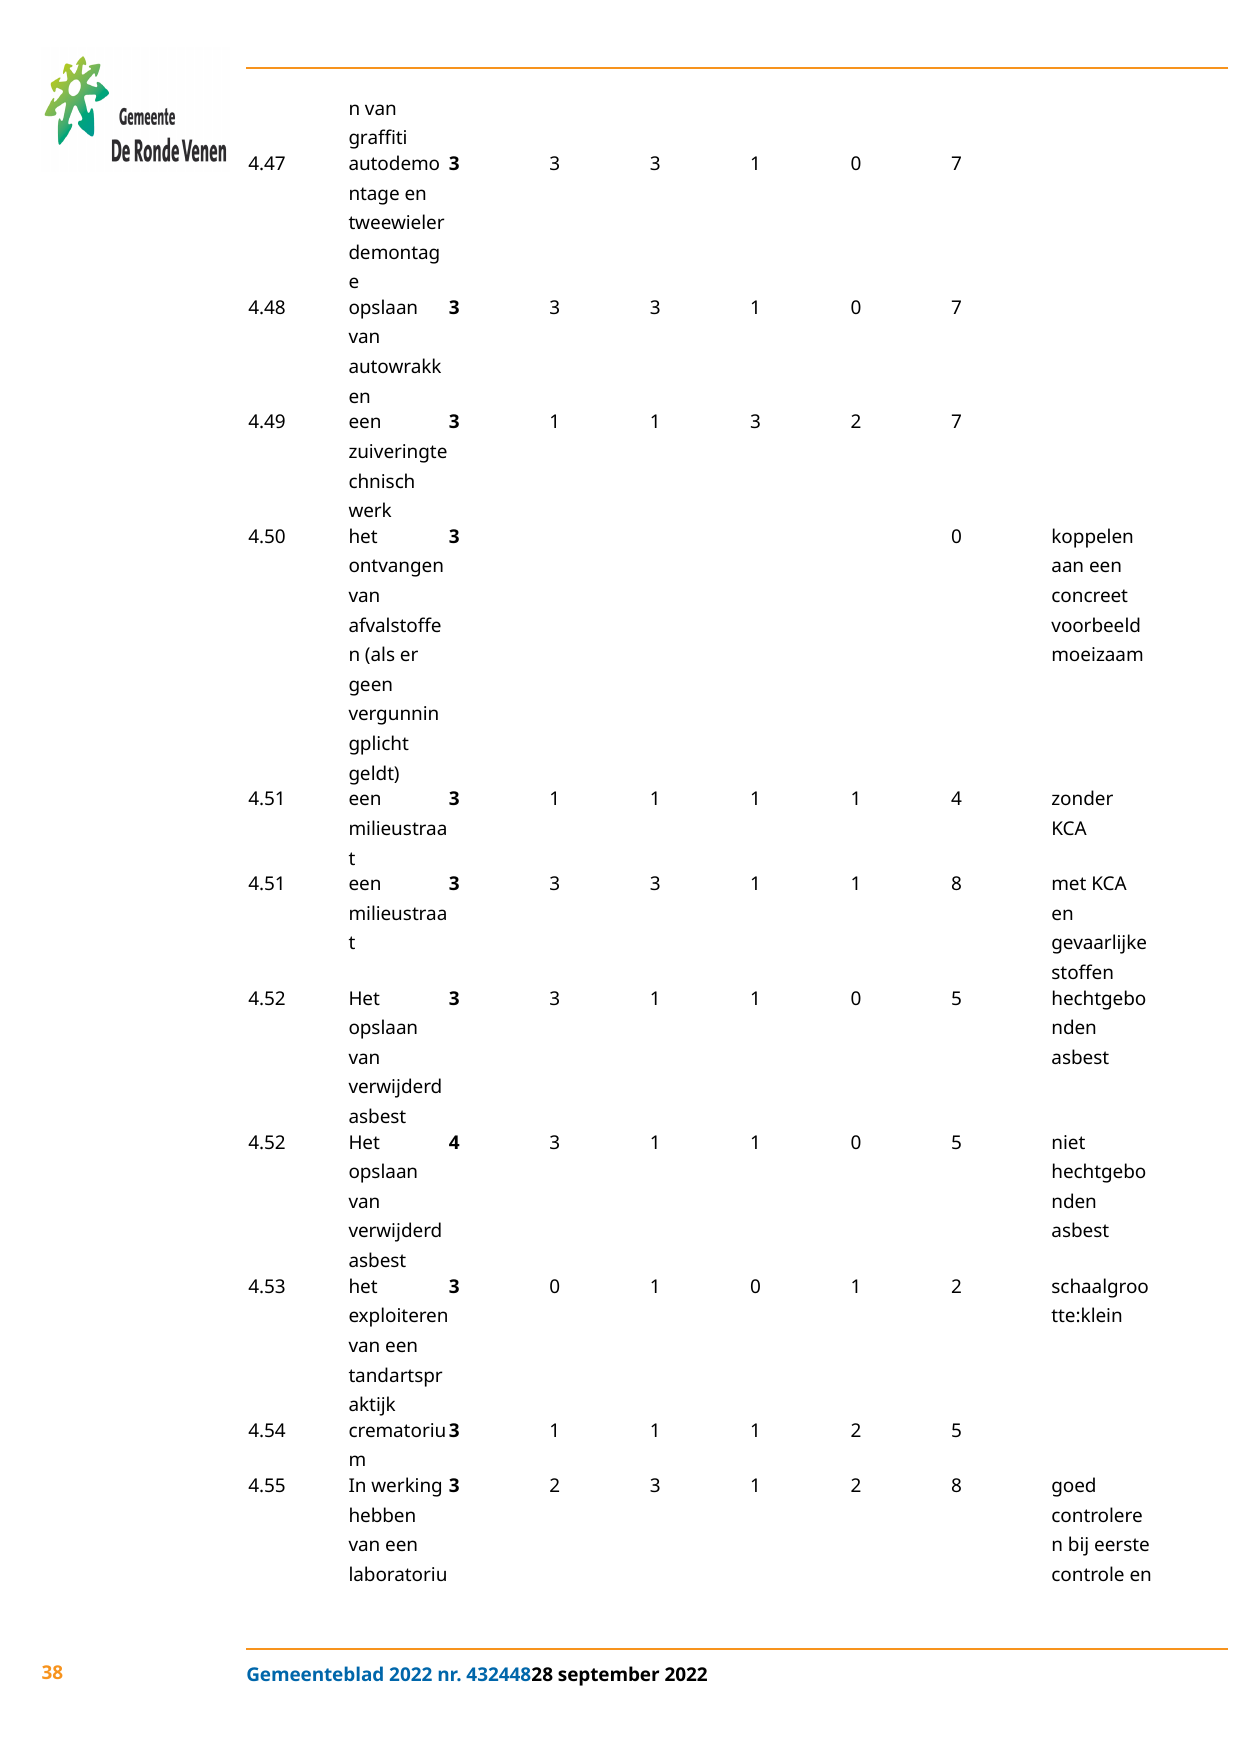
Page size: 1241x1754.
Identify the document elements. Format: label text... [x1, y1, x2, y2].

table_cell 4 [951, 786, 1051, 870]
table_cell 1 [549, 786, 649, 870]
table_cell [549, 95, 649, 150]
table_cell 1 [650, 985, 750, 1129]
table_cell 4.47 [248, 150, 348, 294]
table_cell 3 [449, 523, 549, 786]
table_cell [850, 95, 951, 150]
table_cell 7 [951, 150, 1051, 294]
table_cell 1 [850, 1273, 951, 1417]
table_cell 2 [850, 409, 951, 523]
table_cell hechtgebonden asbest [1051, 985, 1152, 1129]
table_cell 1 [750, 985, 850, 1129]
table_cell 3 [449, 1273, 549, 1417]
table_cell 1 [850, 786, 951, 870]
table_cell [650, 95, 750, 150]
table_cell 4 [449, 1129, 549, 1273]
table_cell 0 [850, 985, 951, 1129]
table_cell 4.55 [248, 1473, 348, 1587]
table_cell 1 [750, 1129, 850, 1273]
table_cell 3 [549, 985, 649, 1129]
table_cell Het opslaan van verwijderd asbest [348, 985, 449, 1129]
table_cell 5 [951, 985, 1051, 1129]
table_cell 0 [850, 150, 951, 294]
table_cell 4.51 [248, 786, 348, 870]
table_cell 2 [549, 1473, 649, 1587]
table_cell 1 [650, 409, 750, 523]
table_cell 3 [449, 1417, 549, 1472]
table_cell het ontvangen van afvalstoffen (als er geen vergunningplicht geldt) [348, 523, 449, 786]
table_cell 1 [750, 870, 850, 985]
table_cell 3 [650, 870, 750, 985]
table_cell 3 [650, 150, 750, 294]
table_cell 4.52 [248, 1129, 348, 1273]
table_cell 3 [549, 150, 649, 294]
table_cell n van graffiti [348, 95, 449, 150]
table_cell koppelen aan een concreet voorbeeld moeizaam [1051, 523, 1152, 786]
table_cell [248, 95, 348, 150]
table_cell 4.54 [248, 1417, 348, 1472]
table_cell 0 [850, 1129, 951, 1273]
table_cell het exploiteren van een tandartspraktijk [348, 1273, 449, 1417]
table_cell 3 [650, 294, 750, 409]
table_cell 0 [549, 1273, 649, 1417]
table_cell 3 [449, 870, 549, 985]
table_cell 3 [449, 1473, 549, 1587]
picture [41, 47, 231, 172]
table_cell 4.53 [248, 1273, 348, 1417]
table_cell 0 [951, 523, 1051, 786]
table_cell 4.52 [248, 985, 348, 1129]
table_cell [549, 523, 649, 786]
table_cell 2 [850, 1473, 951, 1587]
table_cell 4.51 [248, 870, 348, 985]
table_cell 7 [951, 409, 1051, 523]
table_cell crematorium [348, 1417, 449, 1472]
table_cell [750, 95, 850, 150]
table_cell 1 [750, 1417, 850, 1472]
table_cell [1051, 294, 1152, 409]
table_cell 3 [449, 985, 549, 1129]
table_cell opslaan van autowrakken [348, 294, 449, 409]
table_cell 3 [549, 1129, 649, 1273]
table_cell autodemontage en tweewielerdemontage [348, 150, 449, 294]
table_cell een zuiveringtechnisch werk [348, 409, 449, 523]
table_cell 0 [850, 294, 951, 409]
table_cell 1 [650, 786, 750, 870]
table_cell 8 [951, 1473, 1051, 1587]
table_cell [1051, 409, 1152, 523]
table_cell 1 [549, 409, 649, 523]
table_cell [1051, 150, 1152, 294]
table_cell goed controleren bij eerste controle en [1051, 1473, 1152, 1587]
table_cell [951, 95, 1051, 150]
table_cell 4.50 [248, 523, 348, 786]
table_cell [449, 95, 549, 150]
table_cell In werking hebben van een laboratoriu [348, 1473, 449, 1587]
table_cell [1051, 1417, 1152, 1472]
table_cell een milieustraat [348, 870, 449, 985]
table_cell 1 [750, 786, 850, 870]
table_cell Het opslaan van verwijderd asbest [348, 1129, 449, 1273]
table_cell 3 [750, 409, 850, 523]
table_cell 5 [951, 1417, 1051, 1472]
table_cell [1051, 95, 1152, 150]
table_cell 1 [549, 1417, 649, 1472]
table_cell 1 [650, 1417, 750, 1472]
table_cell met KCA en gevaarlijke stoffen [1051, 870, 1152, 985]
table_cell zonder KCA [1051, 786, 1152, 870]
table_cell 8 [951, 870, 1051, 985]
table_cell 1 [650, 1273, 750, 1417]
table_cell 7 [951, 294, 1051, 409]
table_cell niet hechtgebonden asbest [1051, 1129, 1152, 1273]
table_cell 3 [549, 870, 649, 985]
table_cell 1 [850, 870, 951, 985]
table_cell [850, 523, 951, 786]
table_cell 5 [951, 1129, 1051, 1273]
table_cell 1 [750, 150, 850, 294]
table_cell 4.49 [248, 409, 348, 523]
table_cell 0 [750, 1273, 850, 1417]
table_cell 3 [449, 150, 549, 294]
table_cell 2 [951, 1273, 1051, 1417]
table_cell 1 [650, 1129, 750, 1273]
table_cell [650, 523, 750, 786]
table_cell schaalgrootte:klein [1051, 1273, 1152, 1417]
table_cell 3 [549, 294, 649, 409]
table_cell een milieustraat [348, 786, 449, 870]
table_cell 3 [650, 1473, 750, 1587]
table_cell 3 [449, 294, 549, 409]
table_cell [750, 523, 850, 786]
table_cell 2 [850, 1417, 951, 1472]
table_cell 1 [750, 1473, 850, 1587]
table_cell 1 [750, 294, 850, 409]
table_cell 3 [449, 786, 549, 870]
table_cell 4.48 [248, 294, 348, 409]
table_cell 3 [449, 409, 549, 523]
